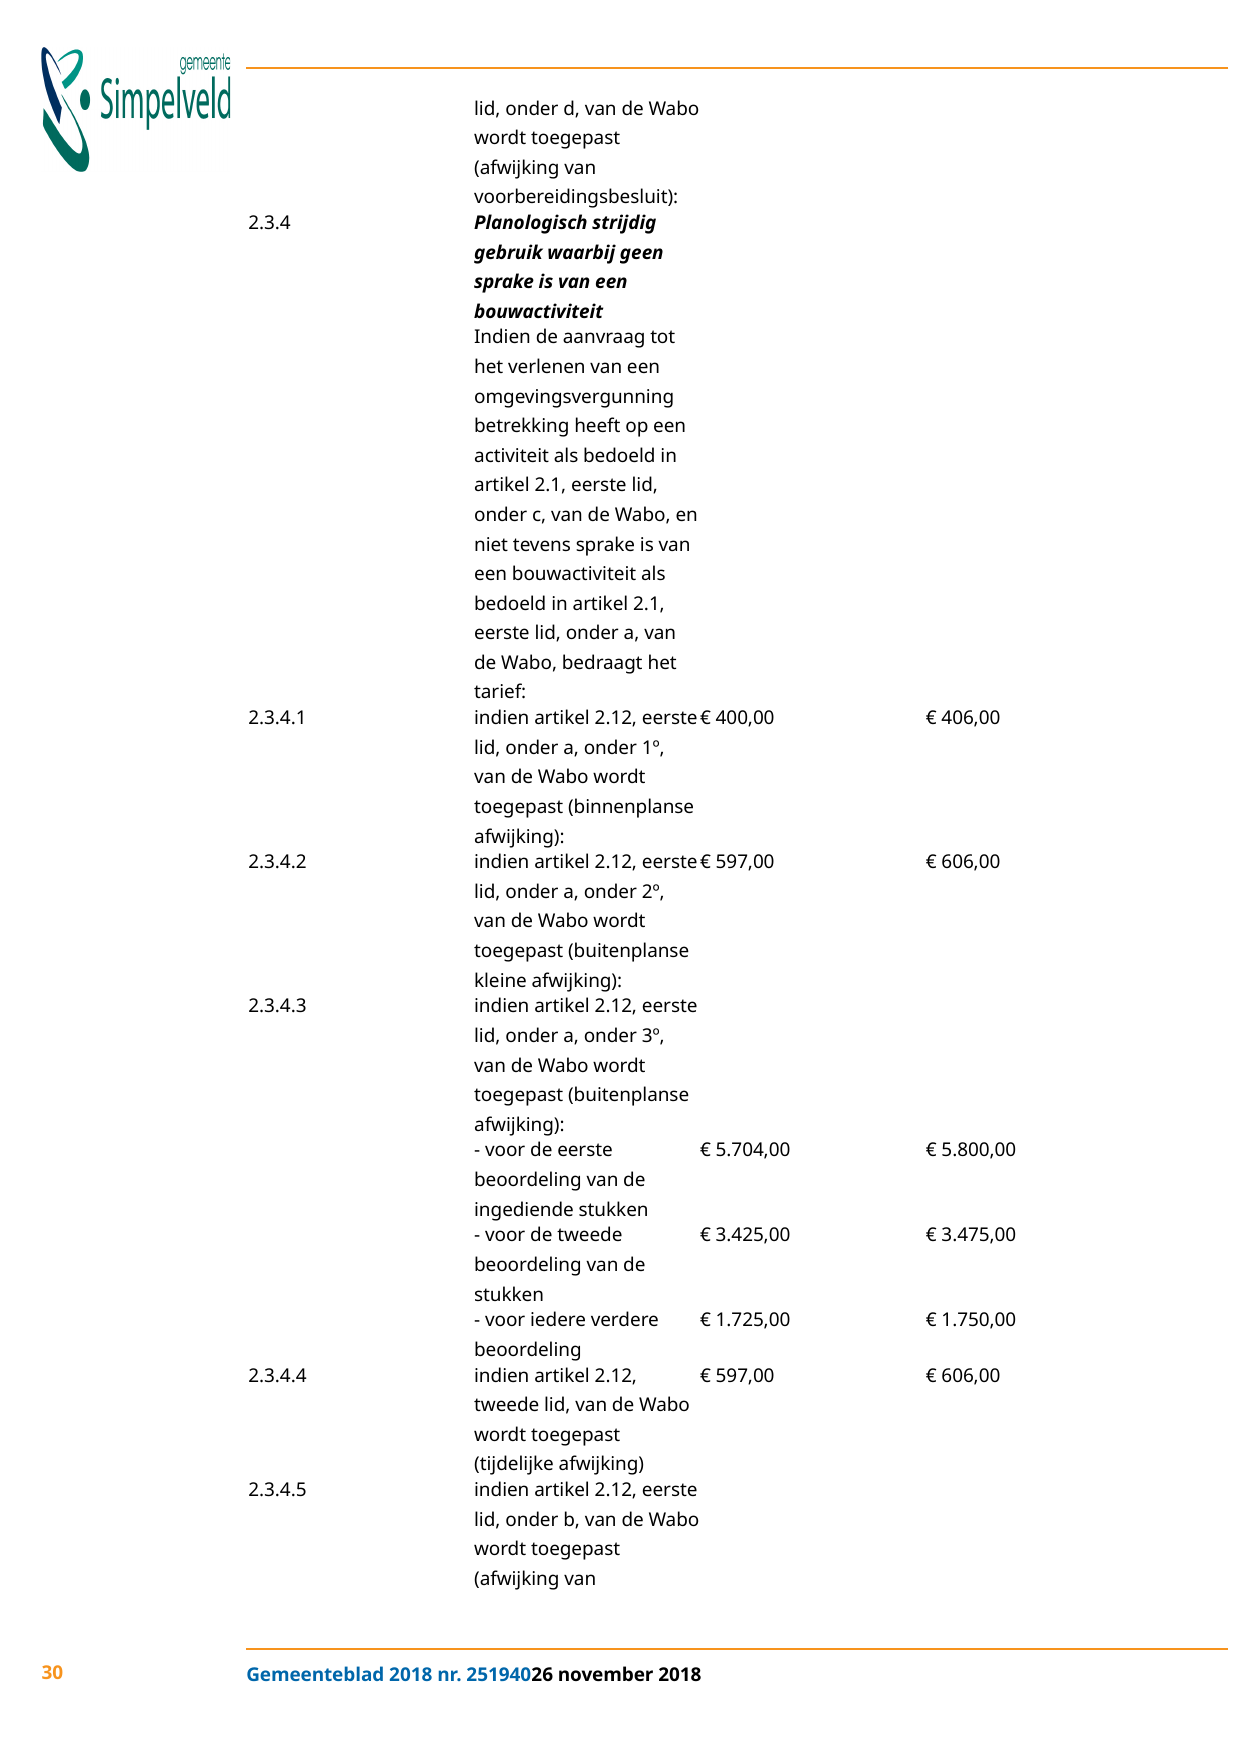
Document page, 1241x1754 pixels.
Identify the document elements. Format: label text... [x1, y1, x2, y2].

table_cell 2.3.4.4 [248, 1362, 474, 1476]
table_cell [248, 324, 474, 704]
table_cell [926, 324, 1152, 704]
table_cell € 1.750,00 [926, 1306, 1152, 1362]
table_cell € 597,00 [700, 849, 926, 993]
table_cell [248, 1306, 474, 1362]
table_cell [926, 1476, 1152, 1591]
table_cell [700, 209, 926, 324]
table_cell lid, onder d, van de Wabo wordt toegepast (afwijking van voorbereidingsbesluit): [474, 95, 700, 209]
table_cell € 3.425,00 [700, 1222, 926, 1306]
table_cell [700, 324, 926, 704]
table_cell indien artikel 2.12, eerste lid, onder a, onder 3º, van de Wabo wordt toegepast (buitenplanse afwijking): [474, 993, 700, 1137]
table_cell € 400,00 [700, 705, 926, 848]
table_cell [700, 95, 926, 209]
table_cell [700, 993, 926, 1137]
table_cell - voor de eerste beoordeling van de ingediende stukken [474, 1137, 700, 1222]
table_cell € 1.725,00 [700, 1306, 926, 1362]
table_cell € 3.475,00 [926, 1222, 1152, 1306]
table_cell Indien de aanvraag tot het verlenen van een omgevingsvergunning betrekking heeft op een activiteit als bedoeld in artikel 2.1, eerste lid, onder c, van de Wabo, en niet tevens sprake is van een bouwactiviteit als bedoeld in artikel 2.1, eerste lid, onder a, van de Wabo, bedraagt het tarief: [474, 324, 700, 704]
table_cell indien artikel 2.12, eerste lid, onder a, onder 1º, van de Wabo wordt toegepast (binnenplanse afwijking): [474, 705, 700, 848]
table_cell 2.3.4.3 [248, 993, 474, 1137]
table_cell [700, 1476, 926, 1591]
table_cell € 606,00 [926, 849, 1152, 993]
table_cell [248, 1222, 474, 1306]
picture [41, 47, 231, 172]
table_cell indien artikel 2.12, tweede lid, van de Wabo wordt toegepast (tijdelijke afwijking) [474, 1362, 700, 1476]
table_cell - voor iedere verdere beoordeling [474, 1306, 700, 1362]
table_cell € 5.800,00 [926, 1137, 1152, 1222]
table_cell indien artikel 2.12, eerste lid, onder a, onder 2º, van de Wabo wordt toegepast (buitenplanse kleine afwijking): [474, 849, 700, 993]
table_cell € 406,00 [926, 705, 1152, 848]
table_cell 2.3.4.2 [248, 849, 474, 993]
table_cell [926, 95, 1152, 209]
table_cell € 606,00 [926, 1362, 1152, 1476]
table_cell - voor de tweede beoordeling van de stukken [474, 1222, 700, 1306]
table_cell [248, 1137, 474, 1222]
table_cell [926, 993, 1152, 1137]
table_cell 2.3.4 [248, 209, 474, 324]
table_cell € 597,00 [700, 1362, 926, 1476]
table_cell indien artikel 2.12, eerste lid, onder b, van de Wabo wordt toegepast (afwijking van [474, 1476, 700, 1591]
table_cell [248, 95, 474, 209]
table_cell Planologisch strijdig gebruik waarbij geen sprake is van een bouwactiviteit [474, 209, 700, 324]
table_cell € 5.704,00 [700, 1137, 926, 1222]
table_cell [926, 209, 1152, 324]
table_cell 2.3.4.1 [248, 705, 474, 848]
table_cell 2.3.4.5 [248, 1476, 474, 1591]
